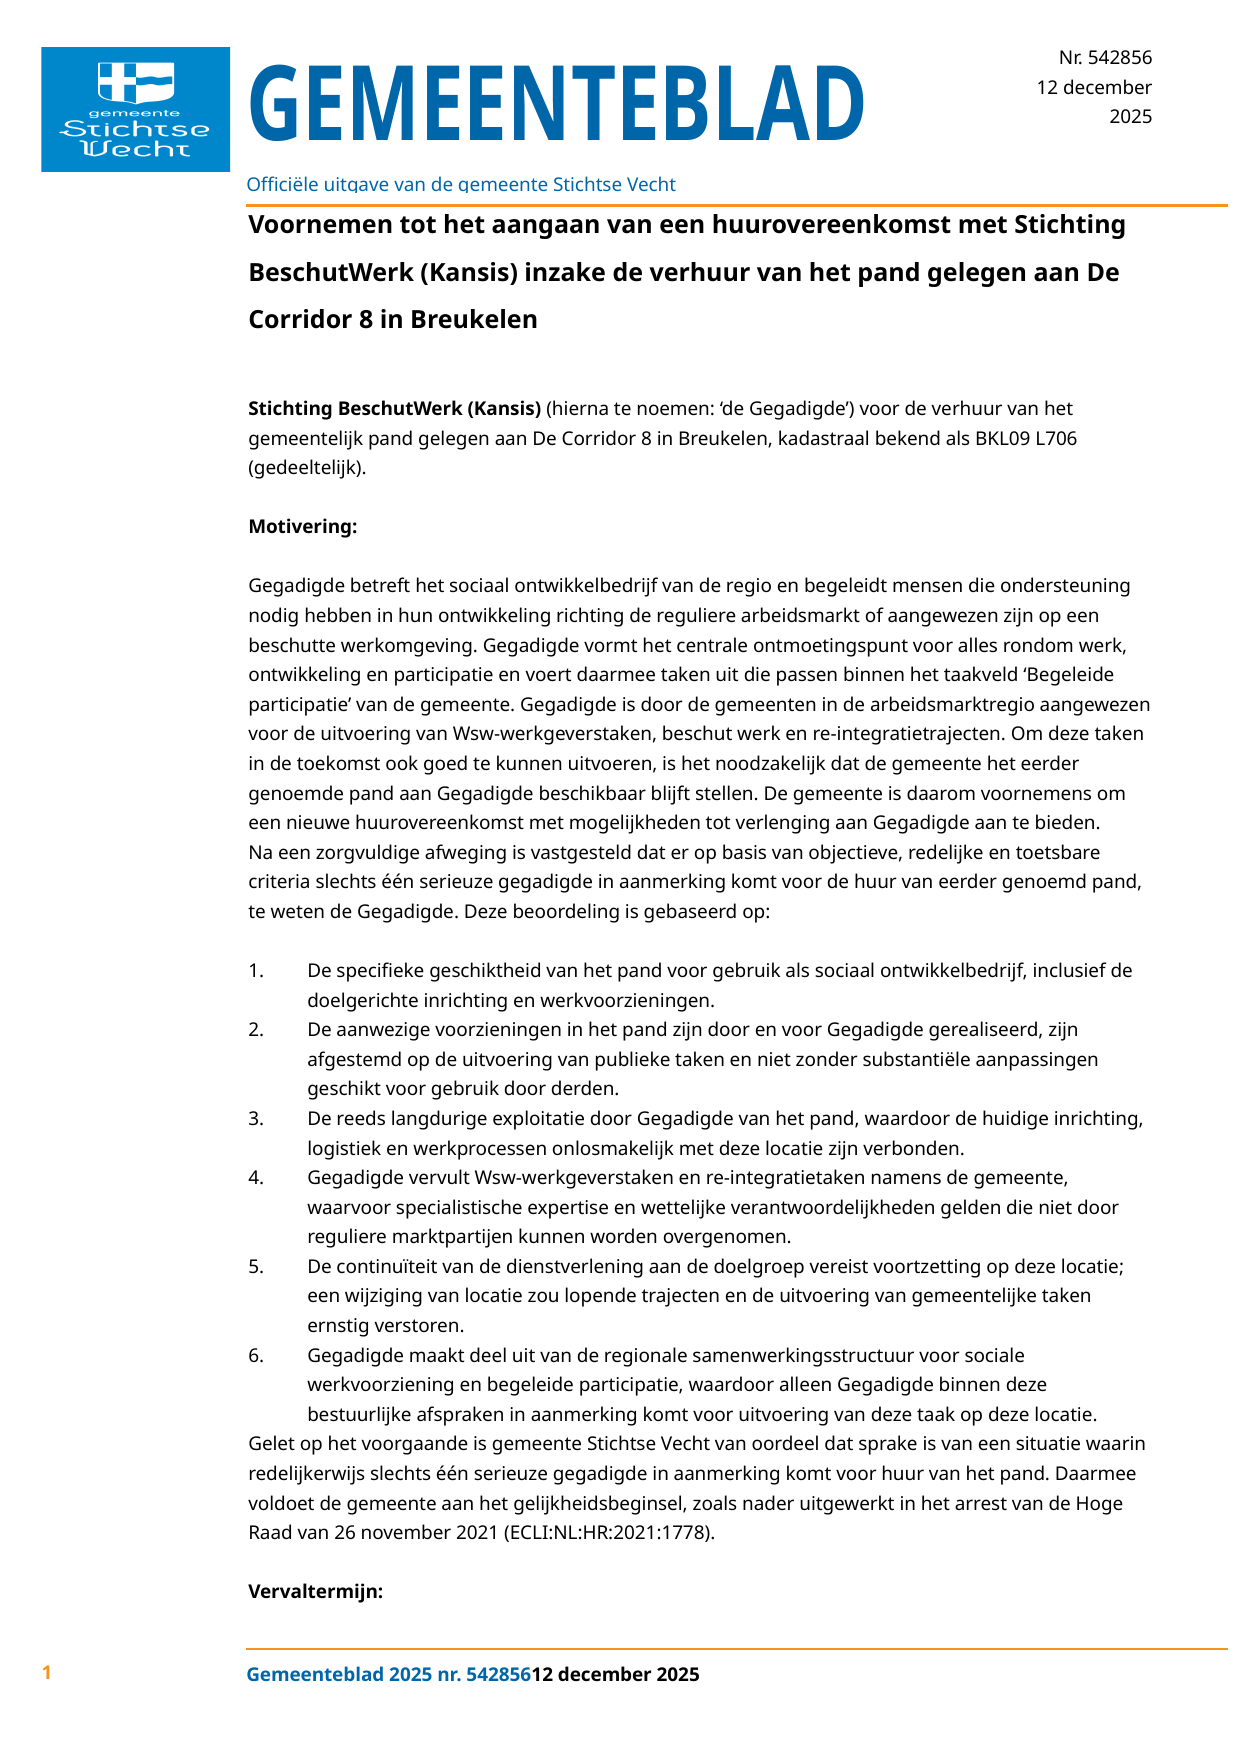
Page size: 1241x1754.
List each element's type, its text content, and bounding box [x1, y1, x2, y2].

text Voornemen tot het aangaan van een huurovereenkomst met Stichting BeschutWerk (Kansis) inzake de verhuur van het pand gelegen aan De Corridor 8 in Breukelen [248, 207, 1152, 336]
list De aanwezige voorzieningen in het pand zijn door en voor Gegadigde gerealiseerd, zijn afgestemd op de uitvoering van publieke taken en niet zonder substantiële aanpassingen geschikt voor gebruik door derden. [248, 1016, 1152, 1101]
text Stichting BeschutWerk (Kansis) (hierna te noemen: ‘de Gegadigde’) voor de verhuur van het gemeentelijk pand gelegen aan De Corridor 8 in Breukelen, kadastraal bekend als BKL09 L706 (gedeeltelijk). [248, 395, 1152, 480]
list Gegadigde maakt deel uit van de regionale samenwerkingsstructuur voor sociale werkvoorziening en begeleide participatie, waardoor alleen Gegadigde binnen deze bestuurlijke afspraken in aanmerking komt voor uitvoering van deze taak op deze locatie. [248, 1342, 1152, 1427]
text Gelet op het voorgaande is gemeente Stichtse Vecht van oordeel dat sprake is van een situatie waarin redelijkerwijs slechts één serieuze gegadigde in aanmerking komt voor huur van het pand. Daarmee voldoet de gemeente aan het gelijkheidsbeginsel, zoals nader uitgewerkt in het arrest van de Hoge Raad van 26 november 2021 (ECLI:NL:HR:2021:1778). [248, 1431, 1152, 1545]
list De continuïteit van de dienstverlening aan de doelgroep vereist voortzetting op deze locatie; een wijziging van locatie zou lopende trajecten en de uitvoering van gemeentelijke taken ernstig verstoren. [248, 1253, 1152, 1338]
list De specifieke geschiktheid van het pand voor gebruik als sociaal ontwikkelbedrijf, inclusief de doelgerichte inrichting en werkvoorzieningen. [248, 957, 1152, 1012]
picture [137, 63, 174, 103]
list Gegadigde vervult Wsw-werkgeverstaken en re-integratietaken namens de gemeente, waarvoor specialistische expertise en wettelijke verantwoordelijkheden gelden die niet door reguliere marktpartijen kunnen worden overgenomen. [248, 1164, 1152, 1249]
text Motivering: [248, 513, 1152, 539]
picture [99, 63, 135, 101]
text Gegadigde betreft het sociaal ontwikkelbedrijf van de regio en begeleidt mensen die ondersteuning nodig hebben in hun ontwikkeling richting de reguliere arbeidsmarkt of aangewezen zijn op een beschutte werkomgeving. Gegadigde vormt het centrale ontmoetingspunt voor alles rondom werk, ontwikkeling en participatie en voert daarmee taken uit die passen binnen het taakveld ‘Begeleide participatie’ van de gemeente. Gegadigde is door de gemeenten in de arbeidsmarktregio aangewezen voor de uitvoering van Wsw-werkgeverstaken, beschut werk en re-integratietrajecten. Om deze taken in de toekomst ook goed te kunnen uitvoeren, is het noodzakelijk dat de gemeente het eerder genoemde pand aan Gegadigde beschikbaar blijft stellen. De gemeente is daarom voornemens om een nieuwe huurovereenkomst met mogelijkheden tot verlenging aan Gegadigde aan te bieden. [248, 573, 1152, 835]
text Vervaltermijn: [248, 1578, 1152, 1604]
list De reeds langdurige exploitatie door Gegadigde van het pand, waardoor de huidige inrichting, logistiek en werkprocessen onlosmakelijk met deze locatie zijn verbonden. [248, 1105, 1152, 1160]
text Na een zorgvuldige afweging is vastgesteld dat er op basis van objectieve, redelijke en toetsbare criteria slechts één serieuze gegadigde in aanmerking komt voor de huur van eerder genoemd pand, te weten de Gegadigde. Deze beoordeling is gebaseerd op: [248, 839, 1152, 924]
